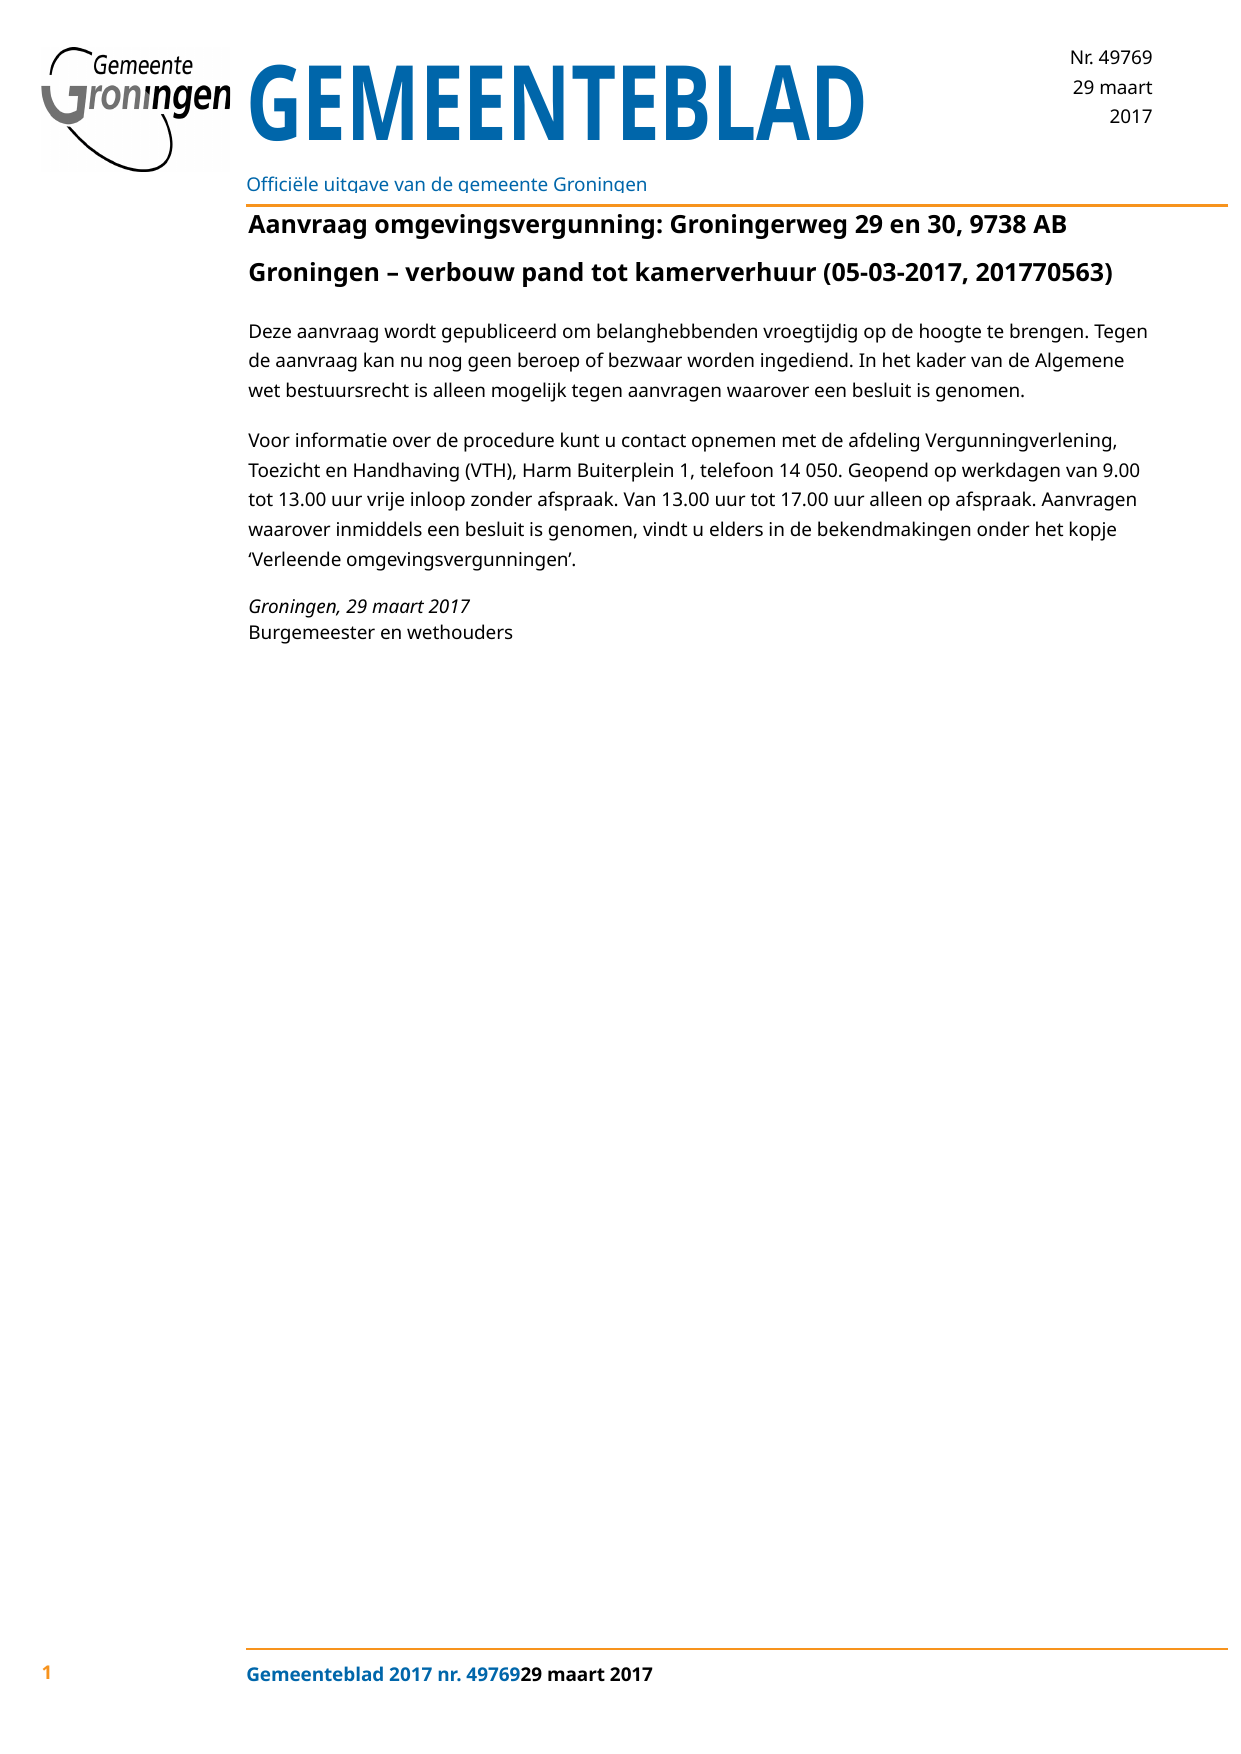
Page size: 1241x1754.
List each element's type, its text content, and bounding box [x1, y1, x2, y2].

text Groningen, 29 maart 2017 [248, 594, 1152, 619]
picture [41, 47, 231, 172]
text Aanvraag omgevingsvergunning: Groningerweg 29 en 30, 9738 AB Groningen – verbouw pand tot kamerverhuur (05-03-2017, 201770563) [248, 207, 1152, 288]
text Voor informatie over de procedure kunt u contact opnemen met de afdeling Vergunningverlening, Toezicht en Handhaving (VTH), Harm Buiterplein 1, telefoon 14 050. Geopend op werkdagen van 9.00 tot 13.00 uur vrije inloop zonder afspraak. Van 13.00 uur tot 17.00 uur alleen op afspraak. Aanvragen waarover inmiddels een besluit is genomen, vindt u elders in de bekendmakingen onder het kopje ‘Verleende omgevingsvergunningen’. [248, 427, 1152, 572]
text Deze aanvraag wordt gepubliceerd om belanghebbenden vroegtijdig op de hoogte te brengen. Tegen de aanvraag kan nu nog geen beroep of bezwaar worden ingediend. In het kader van de Algemene wet bestuursrecht is alleen mogelijk tegen aanvragen waarover een besluit is genomen. [248, 318, 1152, 403]
text Burgemeester en wethouders [248, 619, 1152, 645]
